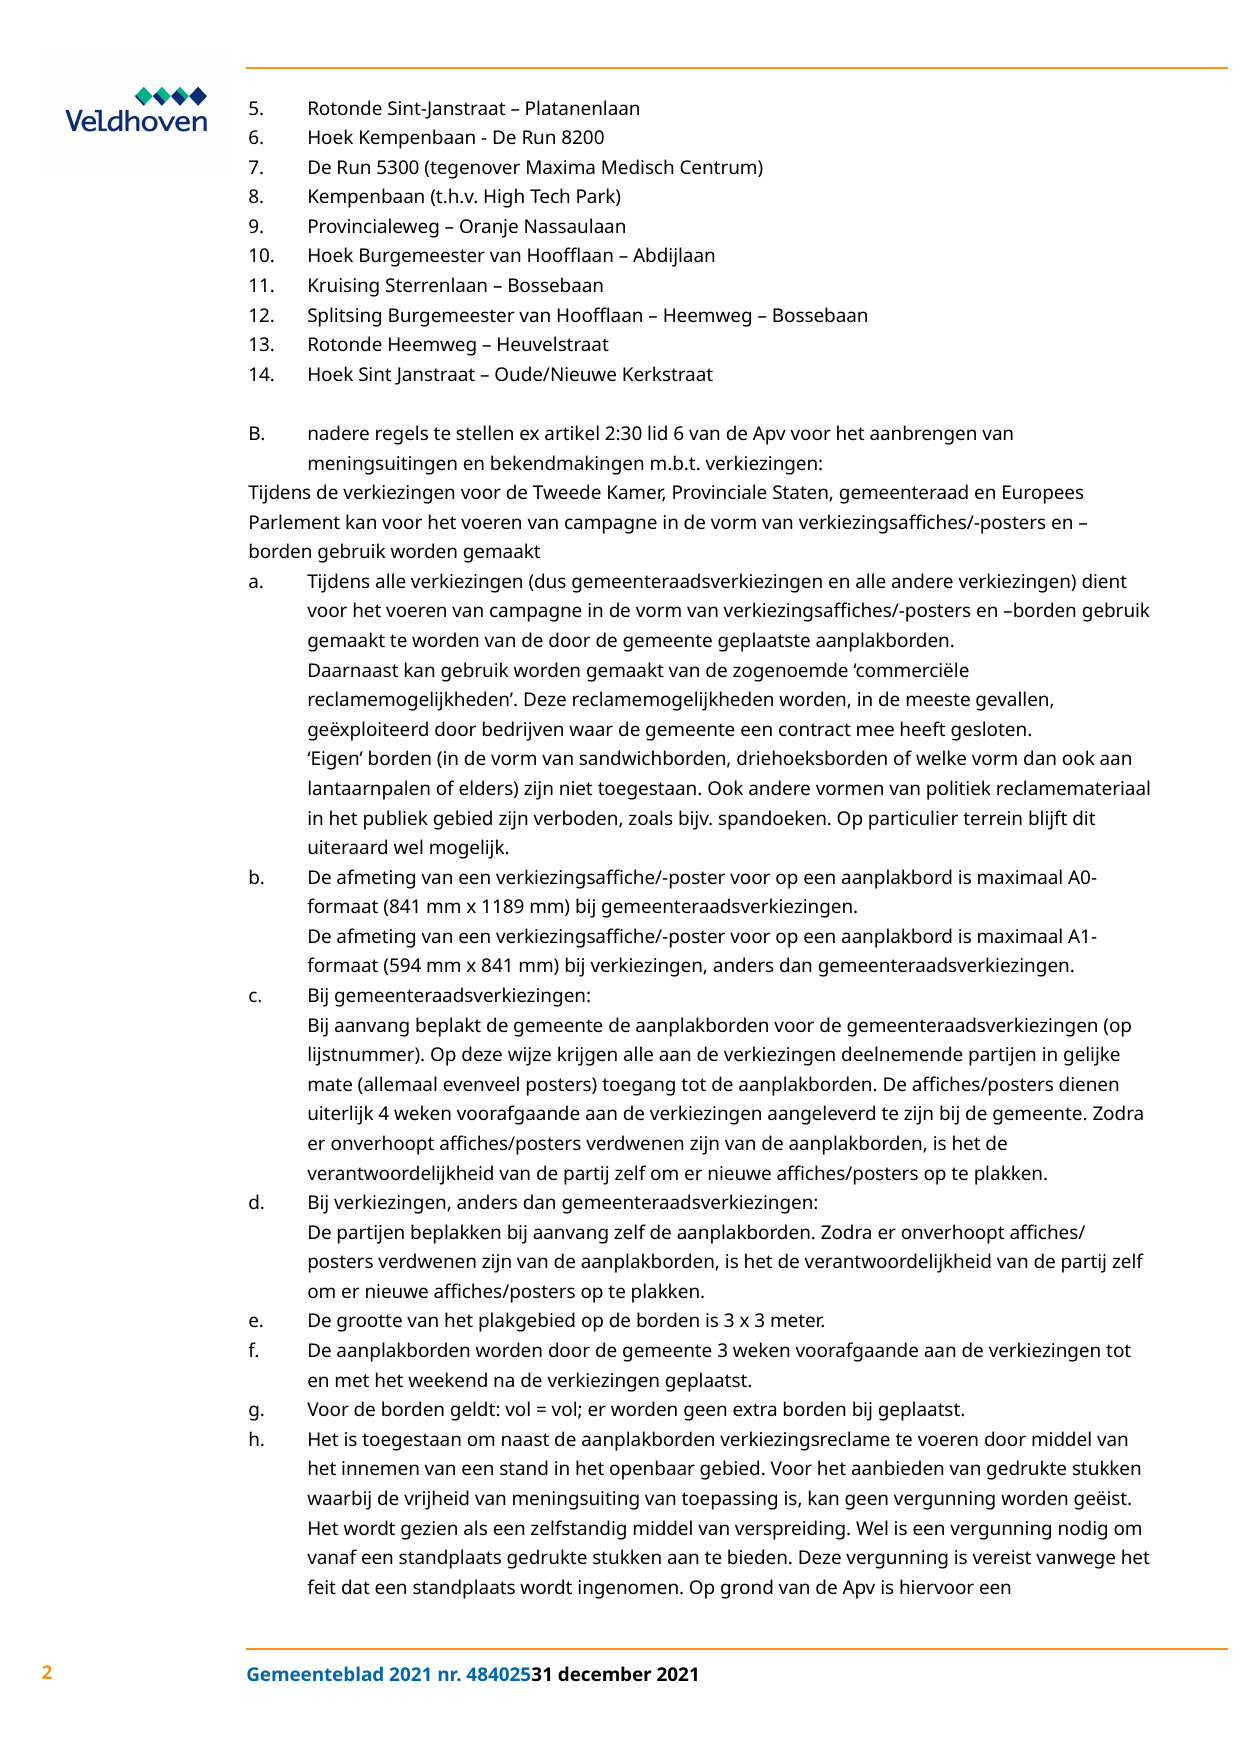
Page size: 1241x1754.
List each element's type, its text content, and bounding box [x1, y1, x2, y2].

list De Run 5300 (tegenover Maxima Medisch Centrum) [248, 154, 1152, 180]
list De partijen beplakken bij aanvang zelf de aanplakborden. Zodra er onverhoopt affiches/ posters verdwenen zijn van de aanplakborden, is het de verantwoordelijkheid van de partij zelf om er nieuwe affiches/posters op te plakken. [248, 1219, 1152, 1304]
list Het is toegestaan om naast de aanplakborden verkiezingsreclame te voeren door middel van het innemen van een stand in het openbaar gebied. Voor het aanbieden van gedrukte stukken waarbij de vrijheid van meningsuiting van toepassing is, kan geen vergunning worden geëist. Het wordt gezien als een zelfstandig middel van verspreiding. Wel is een vergunning nodig om vanaf een standplaats gedrukte stukken aan te bieden. Deze vergunning is vereist vanwege het feit dat een standplaats wordt ingenomen. Op grond van de Apv is hiervoor een [248, 1426, 1152, 1600]
list ‘Eigen’ borden (in de vorm van sandwichborden, driehoeksborden of welke vorm dan ook aan lantaarnpalen of elders) zijn niet toegestaan. Ook andere vormen van politiek reclamemateriaal in het publiek gebied zijn verboden, zoals bijv. spandoeken. Op particulier terrein blijft dit uiteraard wel mogelijk. [248, 746, 1152, 860]
list De grootte van het plakgebied op de borden is 3 x 3 meter. [248, 1308, 1152, 1333]
list Tijdens alle verkiezingen (dus gemeenteraadsverkiezingen en alle andere verkiezingen) dient voor het voeren van campagne in de vorm van verkiezingsaffiches/-posters en –borden gebruik gemaakt te worden van de door de gemeente geplaatste aanplakborden. [248, 568, 1152, 653]
list Hoek Burgemeester van Hoofflaan – Abdijlaan [248, 243, 1152, 268]
list Bij aanvang beplakt de gemeente de aanplakborden voor de gemeenteraadsverkiezingen (op lijstnummer). Op deze wijze krijgen alle aan de verkiezingen deelnemende partijen in gelijke mate (allemaal evenveel posters) toegang tot de aanplakborden. De affiches/posters dienen uiterlijk 4 weken voorafgaande aan de verkiezingen aangeleverd te zijn bij de gemeente. Zodra er onverhoopt affiches/posters verdwenen zijn van de aanplakborden, is het de verantwoordelijkheid van de partij zelf om er nieuwe affiches/posters op te plakken. [248, 1012, 1152, 1186]
list De afmeting van een verkiezingsaffiche/-poster voor op een aanplakbord is maximaal A1-formaat (594 mm x 841 mm) bij verkiezingen, anders dan gemeenteraadsverkiezingen. [248, 923, 1152, 978]
list De afmeting van een verkiezingsaffiche/-poster voor op een aanplakbord is maximaal A0-formaat (841 mm x 1189 mm) bij gemeenteraadsverkiezingen. [248, 864, 1152, 919]
list Provincialeweg – Oranje Nassaulaan [248, 213, 1152, 239]
list Hoek Kempenbaan - De Run 8200 [248, 124, 1152, 150]
list Bij verkiezingen, anders dan gemeenteraadsverkiezingen: [248, 1189, 1152, 1215]
list nadere regels te stellen ex artikel 2:30 lid 6 van de Apv voor het aanbrengen van meningsuitingen en bekendmakingen m.b.t. verkiezingen: [248, 420, 1152, 476]
list Splitsing Burgemeester van Hoofflaan – Heemweg – Bossebaan [248, 302, 1152, 328]
list Hoek Sint Janstraat – Oude/Nieuwe Kerkstraat [248, 361, 1152, 387]
list Kempenbaan (t.h.v. High Tech Park) [248, 183, 1152, 209]
list Bij gemeenteraadsverkiezingen: [248, 982, 1152, 1008]
list De aanplakborden worden door de gemeente 3 weken voorafgaande aan de verkiezingen tot en met het weekend na de verkiezingen geplaatst. [248, 1337, 1152, 1393]
text Tijdens de verkiezingen voor de Tweede Kamer, Provinciale Staten, gemeenteraad en Europees Parlement kan voor het voeren van campagne in de vorm van verkiezingsaffiches/-posters en –borden gebruik worden gemaakt [248, 479, 1152, 564]
list Rotonde Sint-Janstraat – Platanenlaan [248, 95, 1152, 121]
picture [41, 47, 231, 172]
list Voor de borden geldt: vol = vol; er worden geen extra borden bij geplaatst. [248, 1396, 1152, 1422]
list Kruising Sterrenlaan – Bossebaan [248, 272, 1152, 298]
list Daarnaast kan gebruik worden gemaakt van de zogenoemde ‘commerciële reclamemogelijkheden’. Deze reclamemogelijkheden worden, in de meeste gevallen, geëxploiteerd door bedrijven waar de gemeente een contract mee heeft gesloten. [248, 657, 1152, 742]
list Rotonde Heemweg – Heuvelstraat [248, 331, 1152, 357]
